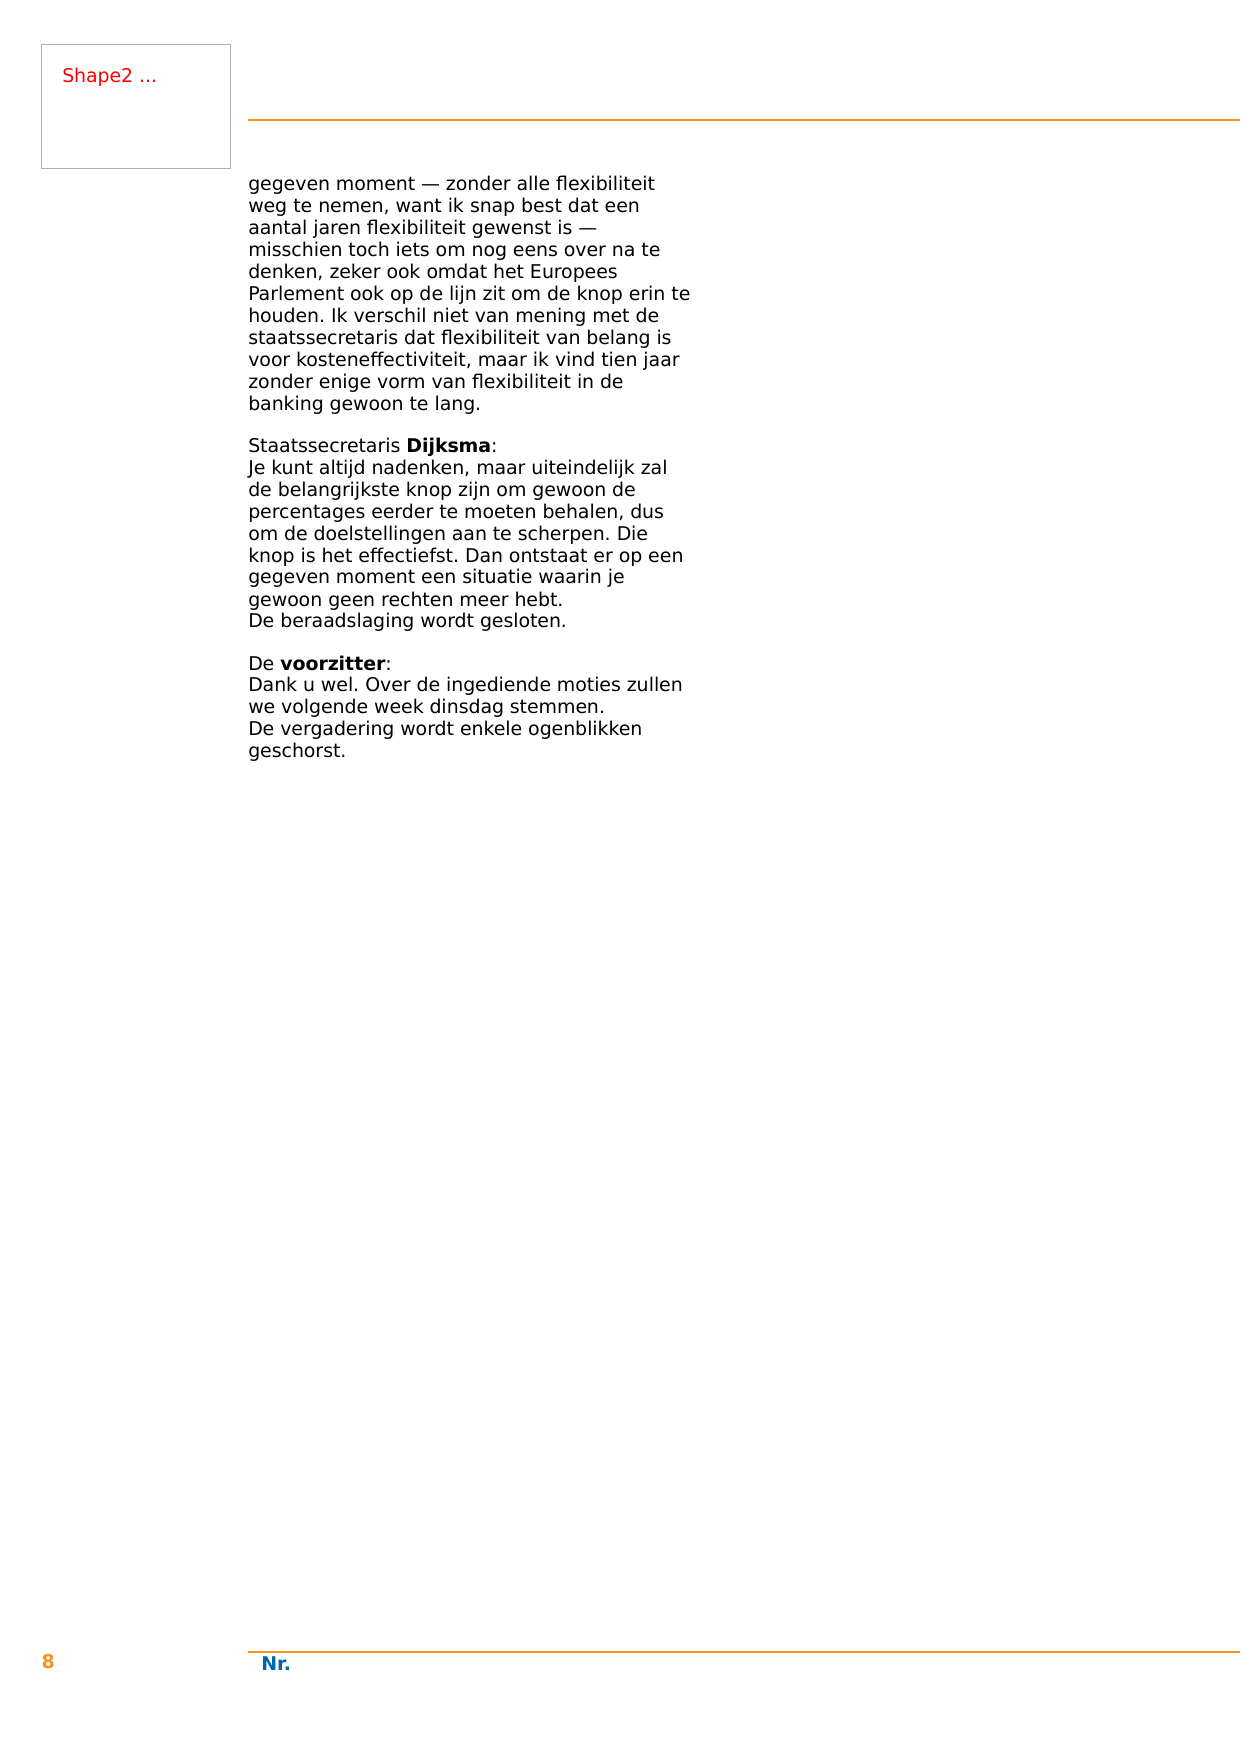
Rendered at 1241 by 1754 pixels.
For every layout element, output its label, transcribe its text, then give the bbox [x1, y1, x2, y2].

text De beraadslaging wordt gesloten. [248, 610, 691, 632]
text De vergadering wordt enkele ogenblikken geschorst. [248, 718, 691, 762]
text Staatssecretaris Dijksma: [248, 434, 691, 457]
text De voorzitter: [248, 652, 691, 674]
text gegeven moment — zonder alle flexibiliteit weg te nemen, want ik snap best dat een aantal jaren flexibiliteit gewenst is — misschien toch iets om nog eens over na te denken, zeker ook omdat het Europees Parlement ook op de lijn zit om de knop erin te houden. Ik verschil niet van mening met de staatssecretaris dat flexibiliteit van belang is voor kosteneffectiviteit, maar ik vind tien jaar zonder enige vorm van flexibiliteit in de banking gewoon te lang. [248, 173, 691, 414]
text Dank u wel. Over de ingediende moties zullen we volgende week dinsdag stemmen. [248, 674, 691, 718]
text Je kunt altijd nadenken, maar uiteindelijk zal de belangrijkste knop zijn om gewoon de percentages eerder te moeten behalen, dus om de doelstellingen aan te scherpen. Die knop is het effectiefst. Dan ontstaat er op een gegeven moment een situatie waarin je gewoon geen rechten meer hebt. [248, 457, 691, 610]
